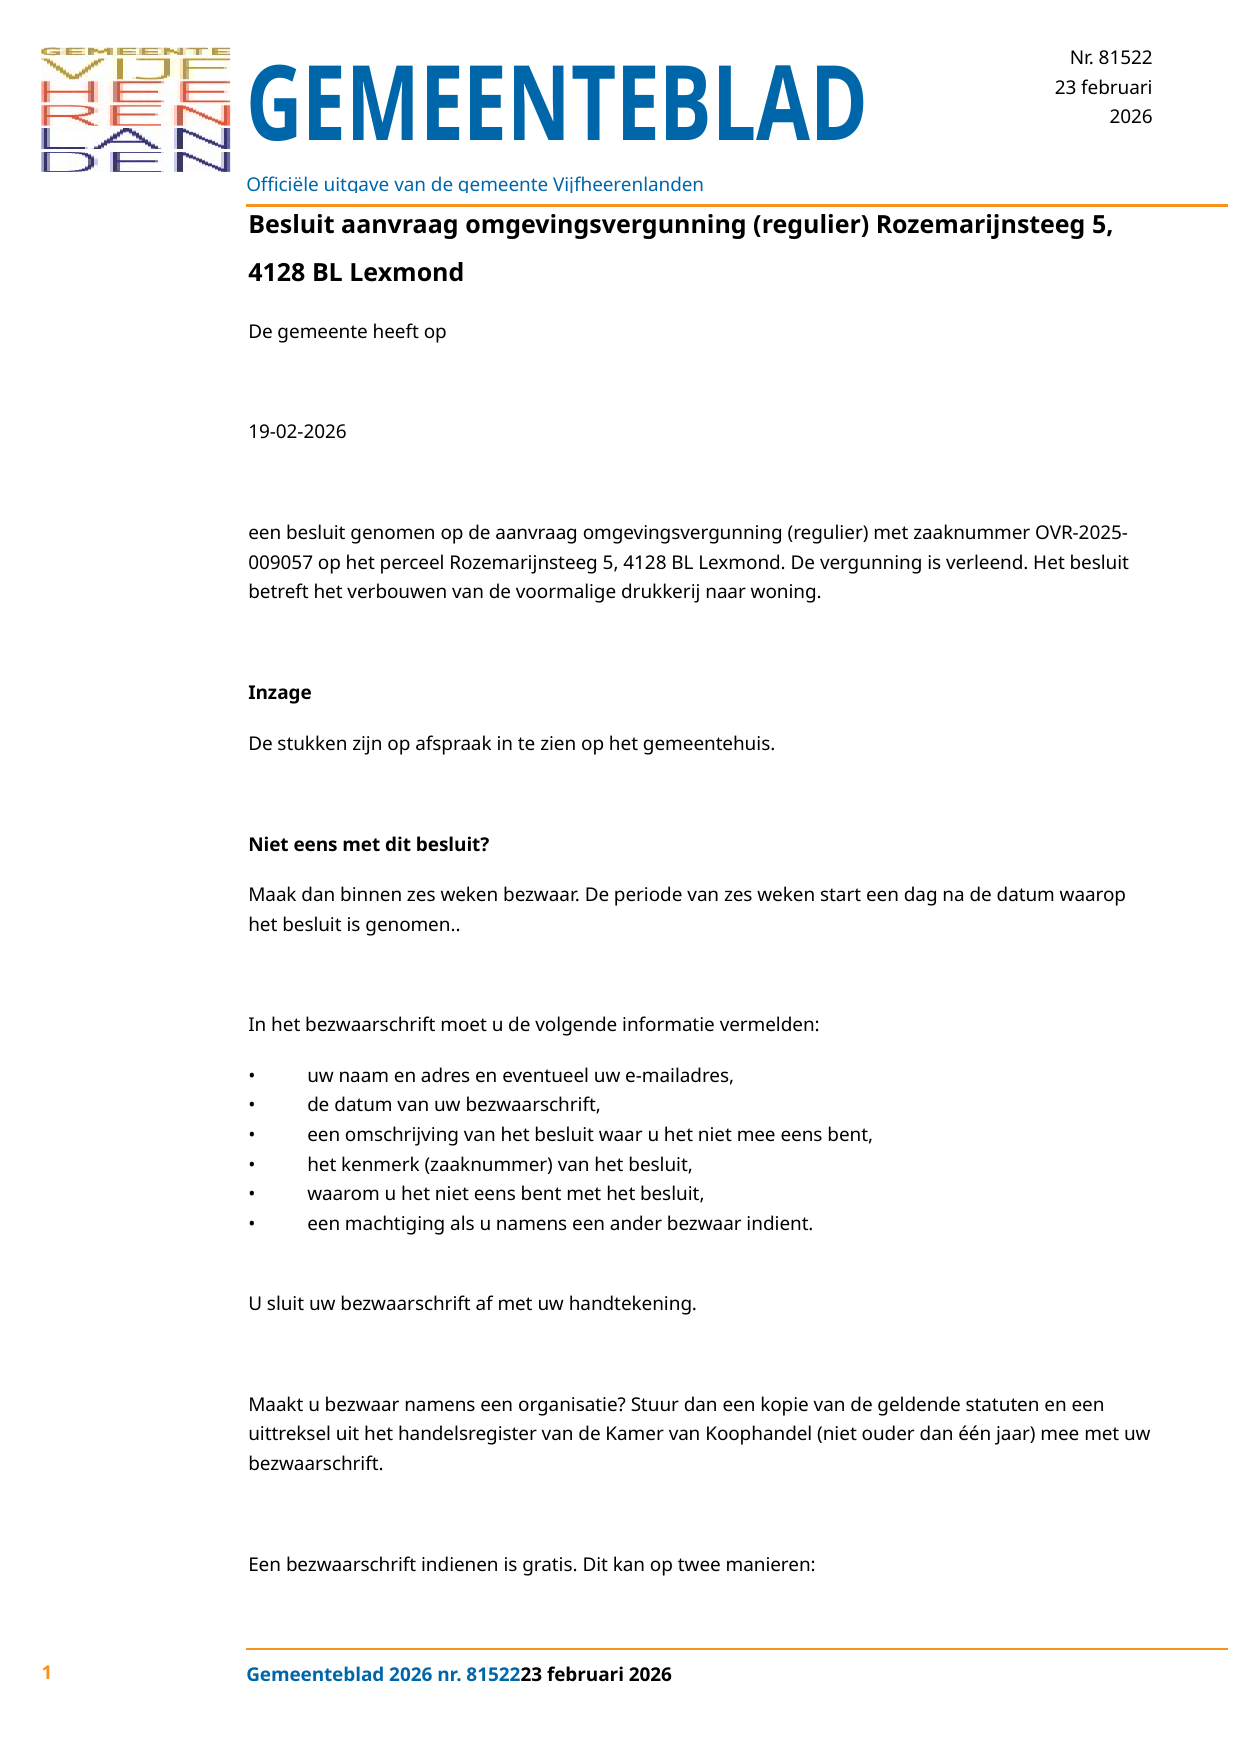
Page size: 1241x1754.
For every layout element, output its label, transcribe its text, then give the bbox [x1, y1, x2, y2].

text Inzage [248, 679, 1152, 705]
text Niet eens met dit besluit? [248, 831, 1152, 857]
text In het bezwaarschrift moet u de volgende informatie vermelden: [248, 1012, 1152, 1037]
text Maakt u bezwaar namens een organisatie? Stuur dan een kopie van de geldende statuten en een uittreksel uit het handelsregister van de Kamer van Koophandel (niet ouder dan één jaar) mee met uw bezwaarschrift. [248, 1391, 1152, 1476]
text een besluit genomen op de aanvraag omgevingsvergunning (regulier) met zaaknummer OVR-2025-009057 op het perceel Rozemarijnsteeg 5, 4128 BL Lexmond. De vergunning is verleend. Het besluit betreft het verbouwen van de voormalige drukkerij naar woning. [248, 519, 1152, 604]
text Een bezwaarschrift indienen is gratis. Dit kan op twee manieren: [248, 1551, 1152, 1577]
text U sluit uw bezwaarschrift af met uw handtekening. [248, 1290, 1152, 1316]
text Besluit aanvraag omgevingsvergunning (regulier) Rozemarijnsteeg 5, 4128 BL Lexmond [248, 207, 1152, 288]
text De gemeente heeft op [248, 318, 1152, 344]
list een machtiging als u namens een ander bezwaar indient. [248, 1210, 1152, 1236]
list de datum van uw bezwaarschrift, [248, 1092, 1152, 1117]
text Maak dan binnen zes weken bezwaar. De periode van zes weken start een dag na de datum waarop het besluit is genomen.. [248, 881, 1152, 937]
text 19-02-2026 [248, 419, 1152, 444]
picture [41, 47, 231, 172]
text De stukken zijn op afspraak in te zien op het gemeentehuis. [248, 730, 1152, 756]
list een omschrijving van het besluit waar u het niet mee eens bent, [248, 1121, 1152, 1147]
list uw naam en adres en eventueel uw e-mailadres, [248, 1062, 1152, 1088]
list het kenmerk (zaaknummer) van het besluit, [248, 1151, 1152, 1177]
list waarom u het niet eens bent met het besluit, [248, 1180, 1152, 1206]
